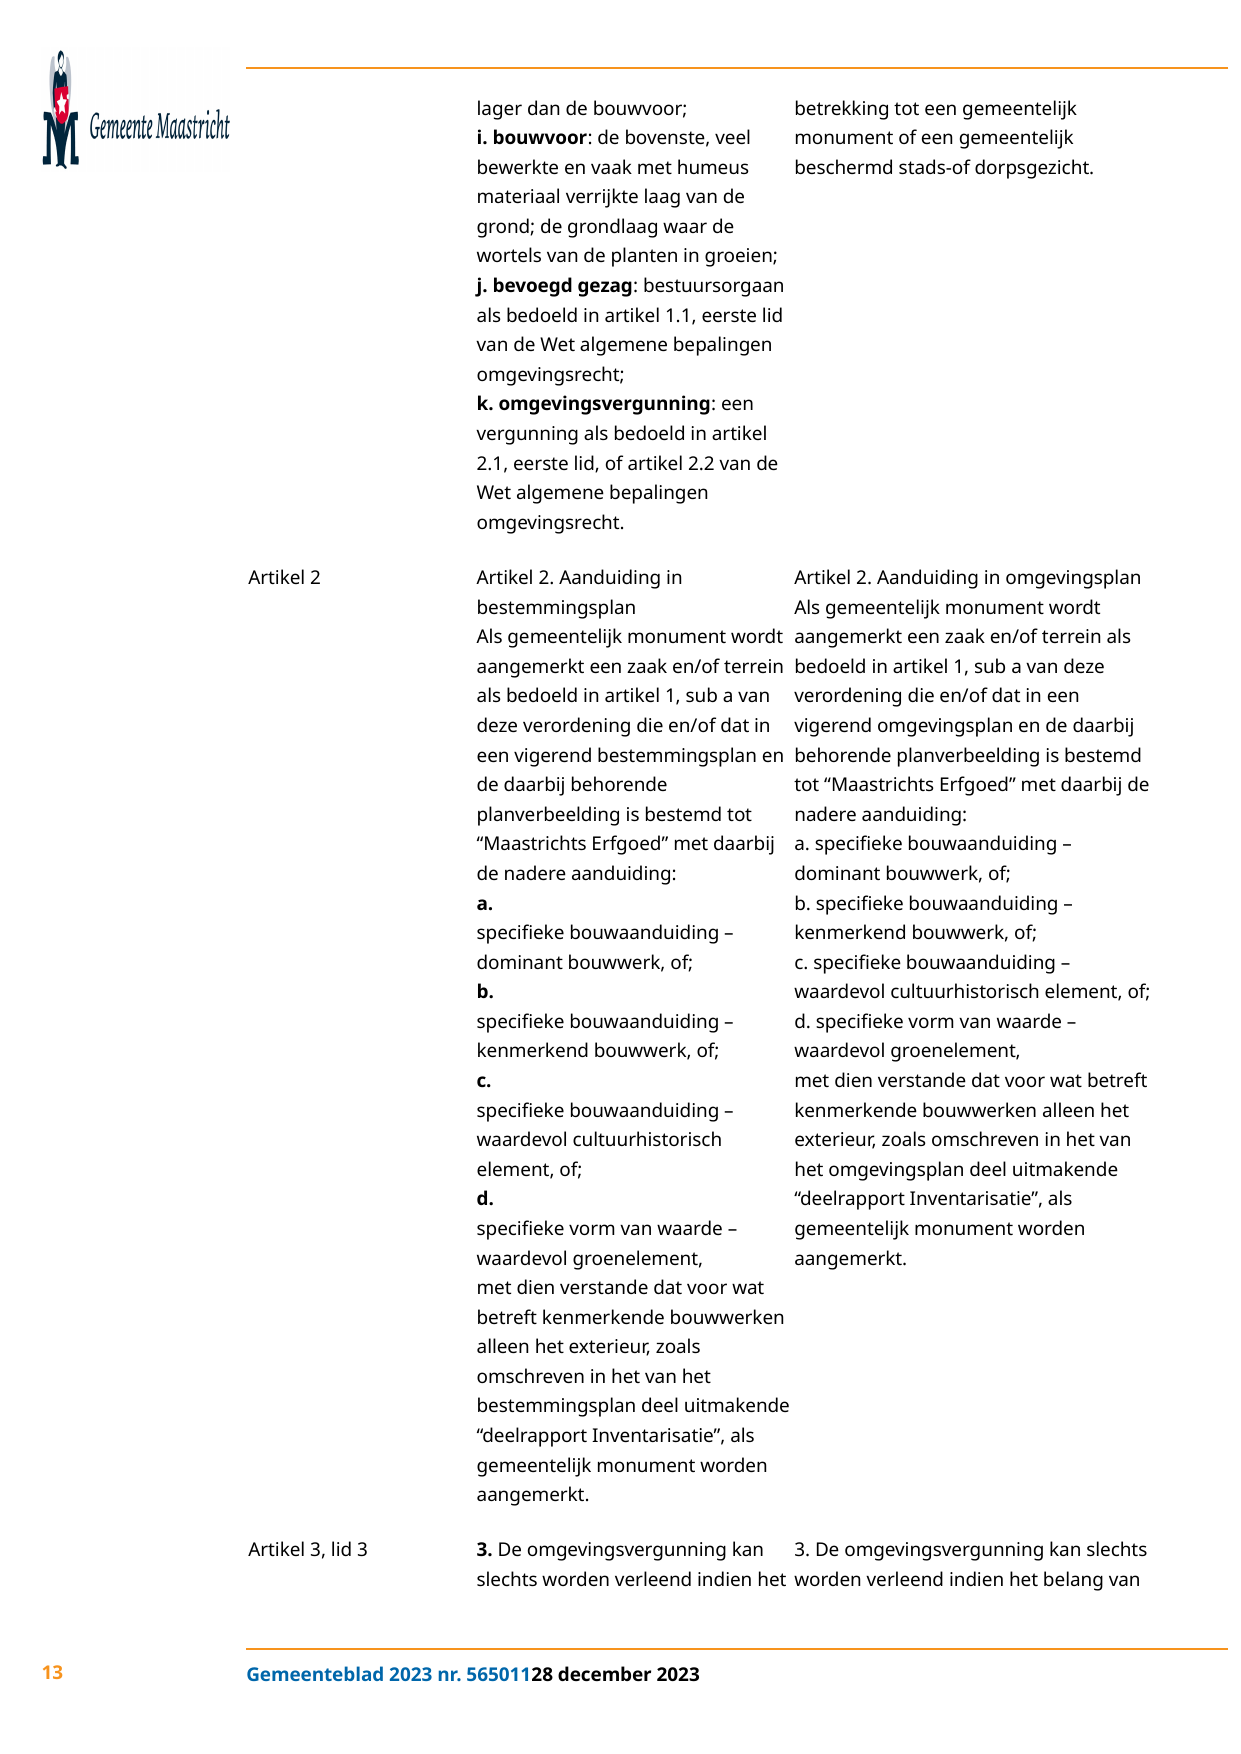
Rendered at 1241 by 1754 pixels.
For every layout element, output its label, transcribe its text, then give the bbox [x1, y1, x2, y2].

table_cell betrekking tot een gemeentelijk monument of een gemeentelijk beschermd stads-of dorpsgezicht. [794, 95, 1152, 564]
table_cell Artikel 2. Aanduiding in bestemmingsplan Als gemeentelijk monument wordt aangemerkt een zaak en/of terrein als bedoeld in artikel 1, sub a van deze verordening die en/of dat in een vigerend bestemmingsplan en de daarbij behorende planverbeelding is bestemd tot “Maastrichts Erfgoed” met daarbij de nadere aanduiding: a. specifieke bouwaanduiding – dominant bouwwerk, of; b. specifieke bouwaanduiding – kenmerkend bouwwerk, of; c. specifieke bouwaanduiding – waardevol cultuurhistorisch element, of; d. specifieke vorm van waarde – waardevol groenelement, met dien verstande dat voor wat betreft kenmerkende bouwwerken alleen het exterieur, zoals omschreven in het van het bestemmingsplan deel uitmakende “deelrapport Inventarisatie”, als gemeentelijk monument worden aangemerkt. [476, 564, 794, 1537]
table_cell lager dan de bouwvoor; i. bouwvoor: de bovenste, veel bewerkte en vaak met humeus materiaal verrijkte laag van de grond; de grondlaag waar de wortels van de planten in groeien; j. bevoegd gezag: bestuursorgaan als bedoeld in artikel 1.1, eerste lid van de Wet algemene bepalingen omgevingsrecht; k. omgevingsvergunning: een vergunning als bedoeld in artikel 2.1, eerste lid, of artikel 2.2 van de Wet algemene bepalingen omgevingsrecht. [476, 95, 794, 564]
table_cell Artikel 2. Aanduiding in omgevingsplan Als gemeentelijk monument wordt aangemerkt een zaak en/of terrein als bedoeld in artikel 1, sub a van deze verordening die en/of dat in een vigerend omgevingsplan en de daarbij behorende planverbeelding is bestemd tot “Maastrichts Erfgoed” met daarbij de nadere aanduiding: a. specifieke bouwaanduiding – dominant bouwwerk, of; b. specifieke bouwaanduiding – kenmerkend bouwwerk, of; c. specifieke bouwaanduiding – waardevol cultuurhistorisch element, of; d. specifieke vorm van waarde – waardevol groenelement, met dien verstande dat voor wat betreft kenmerkende bouwwerken alleen het exterieur, zoals omschreven in het van het omgevingsplan deel uitmakende “deelrapport Inventarisatie”, als gemeentelijk monument worden aangemerkt. [794, 564, 1152, 1537]
table_cell Artikel 3, lid 3 [248, 1537, 476, 1592]
picture [41, 47, 231, 172]
table_cell [248, 95, 476, 564]
table_cell 3. De omgevingsvergunning kan slechts worden verleend indien het [476, 1537, 794, 1592]
table_cell Artikel 2 [248, 564, 476, 1537]
table_cell 3. De omgevingsvergunning kan slechts worden verleend indien het belang van [794, 1537, 1152, 1592]
